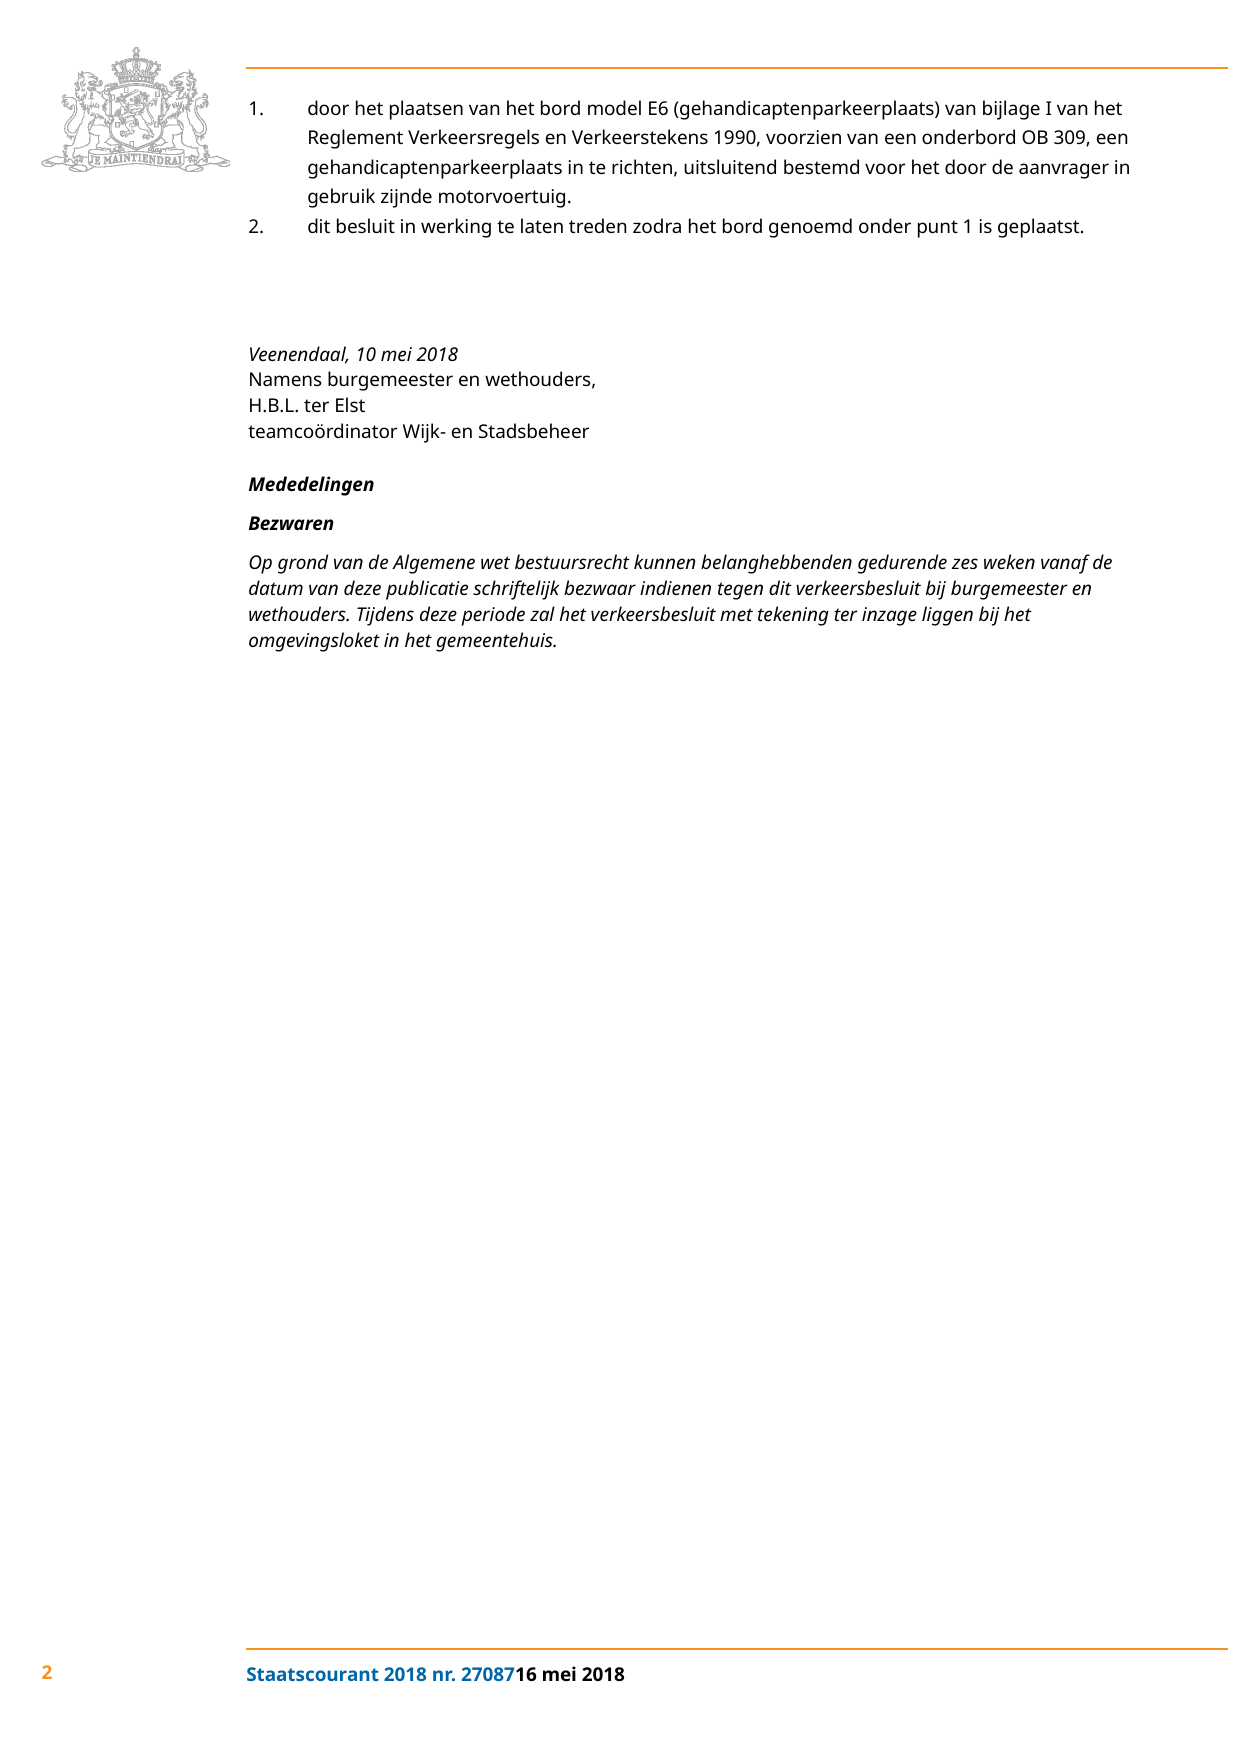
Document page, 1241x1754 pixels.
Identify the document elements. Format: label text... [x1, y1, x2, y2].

list dit besluit in werking te laten treden zodra het bord genoemd onder punt 1 is geplaatst. [248, 213, 1152, 239]
text Veenendaal, 10 mei 2018 [248, 341, 1152, 367]
text Namens burgemeester en wethouders, [248, 367, 1152, 392]
picture [41, 47, 231, 172]
list door het plaatsen van het bord model E6 (gehandicaptenparkeerplaats) van bijlage I van het Reglement Verkeersregels en Verkeerstekens 1990, voorzien van een onderbord OB 309, een gehandicaptenparkeerplaats in te richten, uitsluitend bestemd voor het door de aanvrager in gebruik zijnde motorvoertuig. [248, 95, 1152, 209]
text teamcoördinator Wijk- en Stadsbeheer [248, 418, 1152, 444]
text Bezwaren [248, 510, 1152, 536]
text H.B.L. ter Elst [248, 392, 1152, 418]
text Op grond van de Algemene wet bestuursrecht kunnen belanghebbenden gedurende zes weken vanaf de datum van deze publicatie schriftelijk bezwaar indienen tegen dit verkeersbesluit bij burgemeester en wethouders. Tijdens deze periode zal het verkeersbesluit met tekening ter inzage liggen bij het omgevingsloket in het gemeentehuis. [248, 549, 1152, 652]
text Mededelingen [248, 471, 1152, 497]
